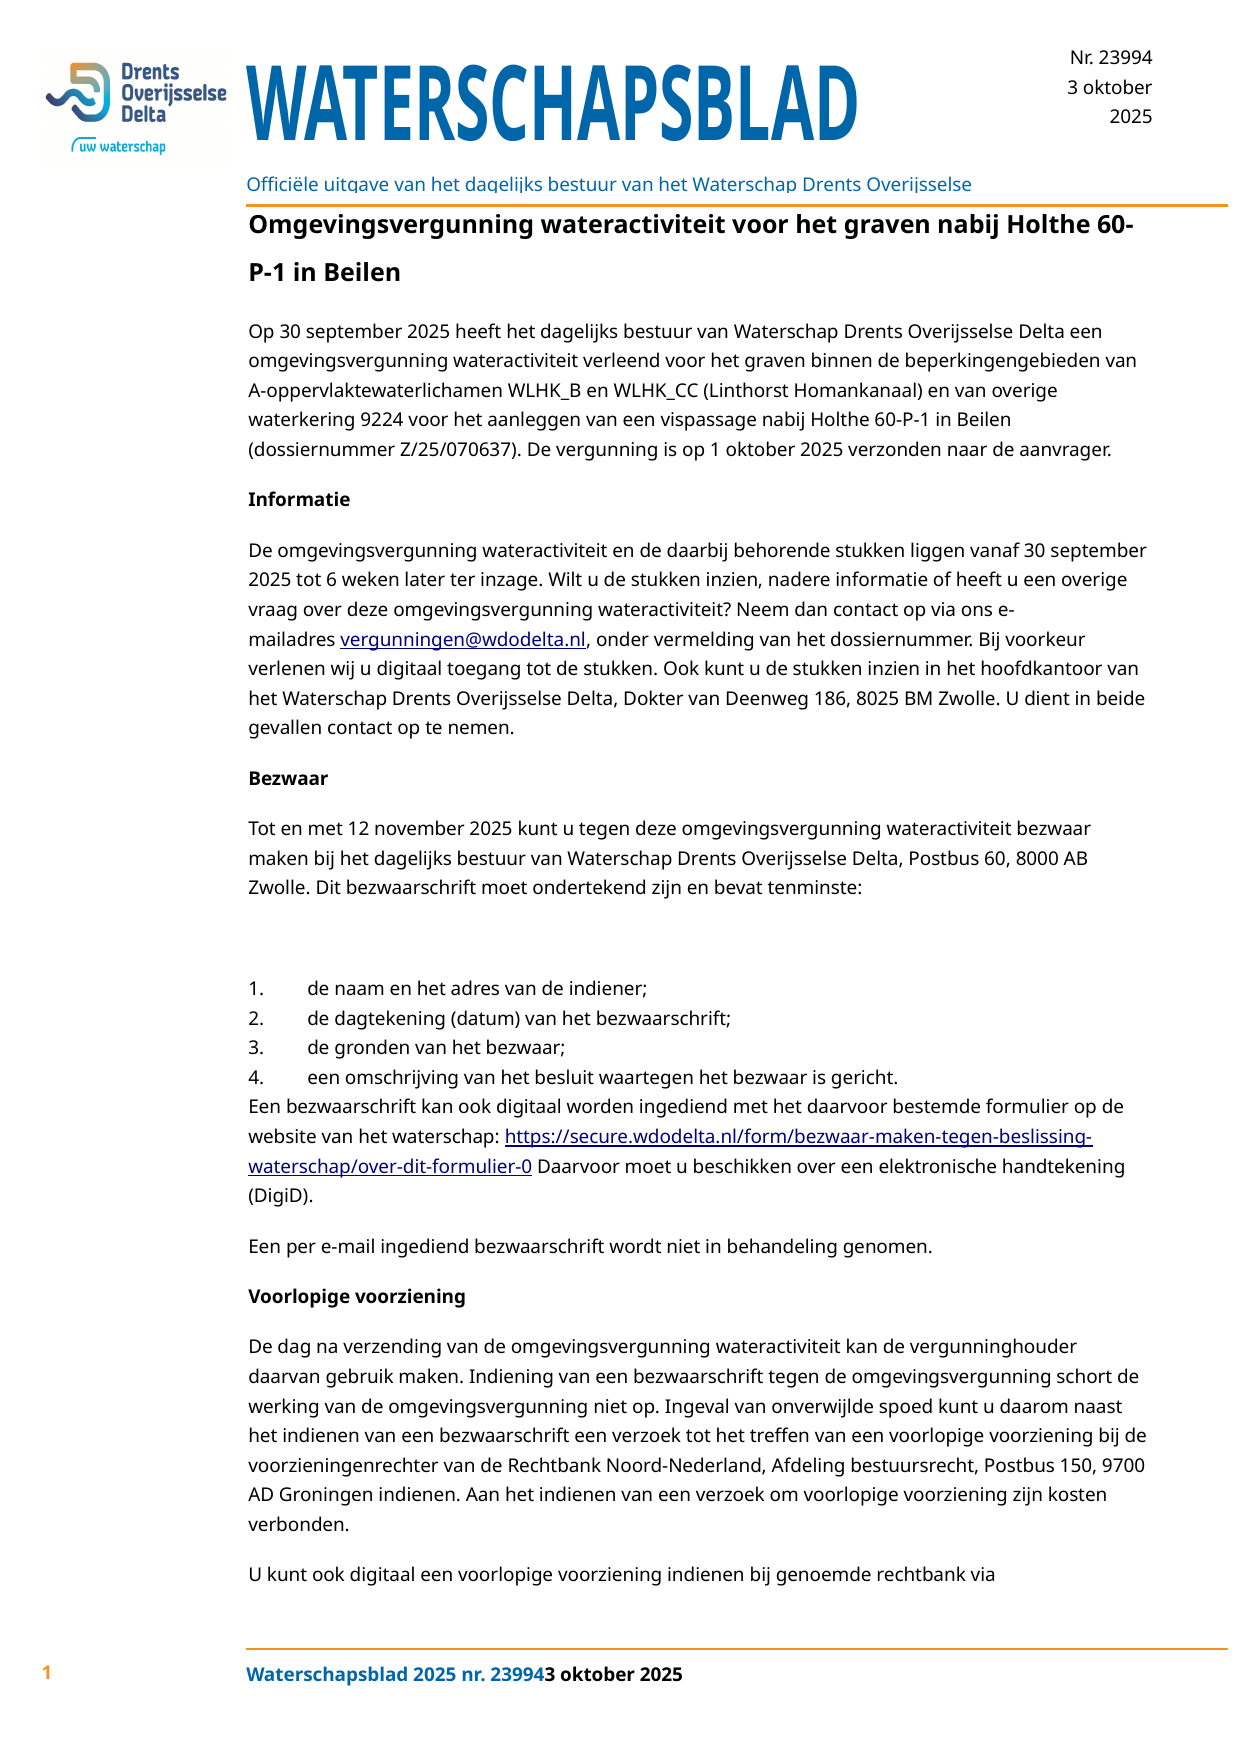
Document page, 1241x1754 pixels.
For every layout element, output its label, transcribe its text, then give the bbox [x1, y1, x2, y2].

text Informatie [248, 487, 1152, 512]
text De omgevingsvergunning wateractiviteit en de daarbij behorende stukken liggen vanaf 30 september 2025 tot 6 weken later ter inzage. Wilt u de stukken inzien, nadere informatie of heeft u een overige vraag over deze omgevingsvergunning wateractiviteit? Neem dan contact op via ons e-mailadres vergunningen@wdodelta.nl, onder vermelding van het dossiernummer. Bij voorkeur verlenen wij u digitaal toegang tot de stukken. Ook kunt u de stukken inzien in het hoofdkantoor van het Waterschap Drents Overijsselse Delta, Dokter van Deenweg 186, 8025 BM Zwolle. U dient in beide gevallen contact op te nemen. [248, 537, 1152, 740]
text De dag na verzending van de omgevingsvergunning wateractiviteit kan de vergunninghouder daarvan gebruik maken. Indiening van een bezwaarschrift tegen de omgevingsvergunning schort de werking van de omgevingsvergunning niet op. Ingeval van onverwijlde spoed kunt u daarom naast het indienen van een bezwaarschrift een verzoek tot het treffen van een voorlopige voorziening bij de voorzieningenrechter van de Rechtbank Noord-Nederland, Afdeling bestuursrecht, Postbus 150, 9700 AD Groningen indienen. Aan het indienen van een verzoek om voorlopige voorziening zijn kosten verbonden. [248, 1334, 1152, 1537]
list de dagtekening (datum) van het bezwaarschrift; [248, 1005, 1152, 1031]
text Voorlopige voorziening [248, 1283, 1152, 1309]
text U kunt ook digitaal een voorlopige voorziening indienen bij genoemde rechtbank via [248, 1562, 1152, 1587]
list de gronden van het bezwaar; [248, 1034, 1152, 1060]
list een omschrijving van het besluit waartegen het bezwaar is gericht. [248, 1064, 1152, 1090]
list de naam en het adres van de indiener; [248, 975, 1152, 1001]
text Bezwaar [248, 765, 1152, 791]
text Een bezwaarschrift kan ook digitaal worden ingediend met het daarvoor bestemde formulier op de website van het waterschap: https://secure.wdodelta.nl/form/bezwaar-maken-tegen-beslissing-waterschap/over-dit-formulier-0 Daarvoor moet u beschikken over een elektronische handtekening (DigiD). [248, 1094, 1152, 1208]
picture [41, 47, 231, 172]
text Een per e-mail ingediend bezwaarschrift wordt niet in behandeling genomen. [248, 1233, 1152, 1259]
text Omgevingsvergunning wateractiviteit voor het graven nabij Holthe 60-P-1 in Beilen [248, 207, 1152, 288]
text Tot en met 12 november 2025 kunt u tegen deze omgevingsvergunning wateractiviteit bezwaar maken bij het dagelijks bestuur van Waterschap Drents Overijsselse Delta, Postbus 60, 8000 AB Zwolle. Dit bezwaarschrift moet ondertekend zijn en bevat tenminste: [248, 815, 1152, 900]
text Op 30 september 2025 heeft het dagelijks bestuur van Waterschap Drents Overijsselse Delta een omgevingsvergunning wateractiviteit verleend voor het graven binnen de beperkingengebieden van A-oppervlaktewaterlichamen WLHK_B en WLHK_CC (Linthorst Homankanaal) en van overige waterkering 9224 voor het aanleggen van een vispassage nabij Holthe 60-P-1 in Beilen (dossiernummer Z/25/070637). De vergunning is op 1 oktober 2025 verzonden naar de aanvrager. [248, 318, 1152, 462]
